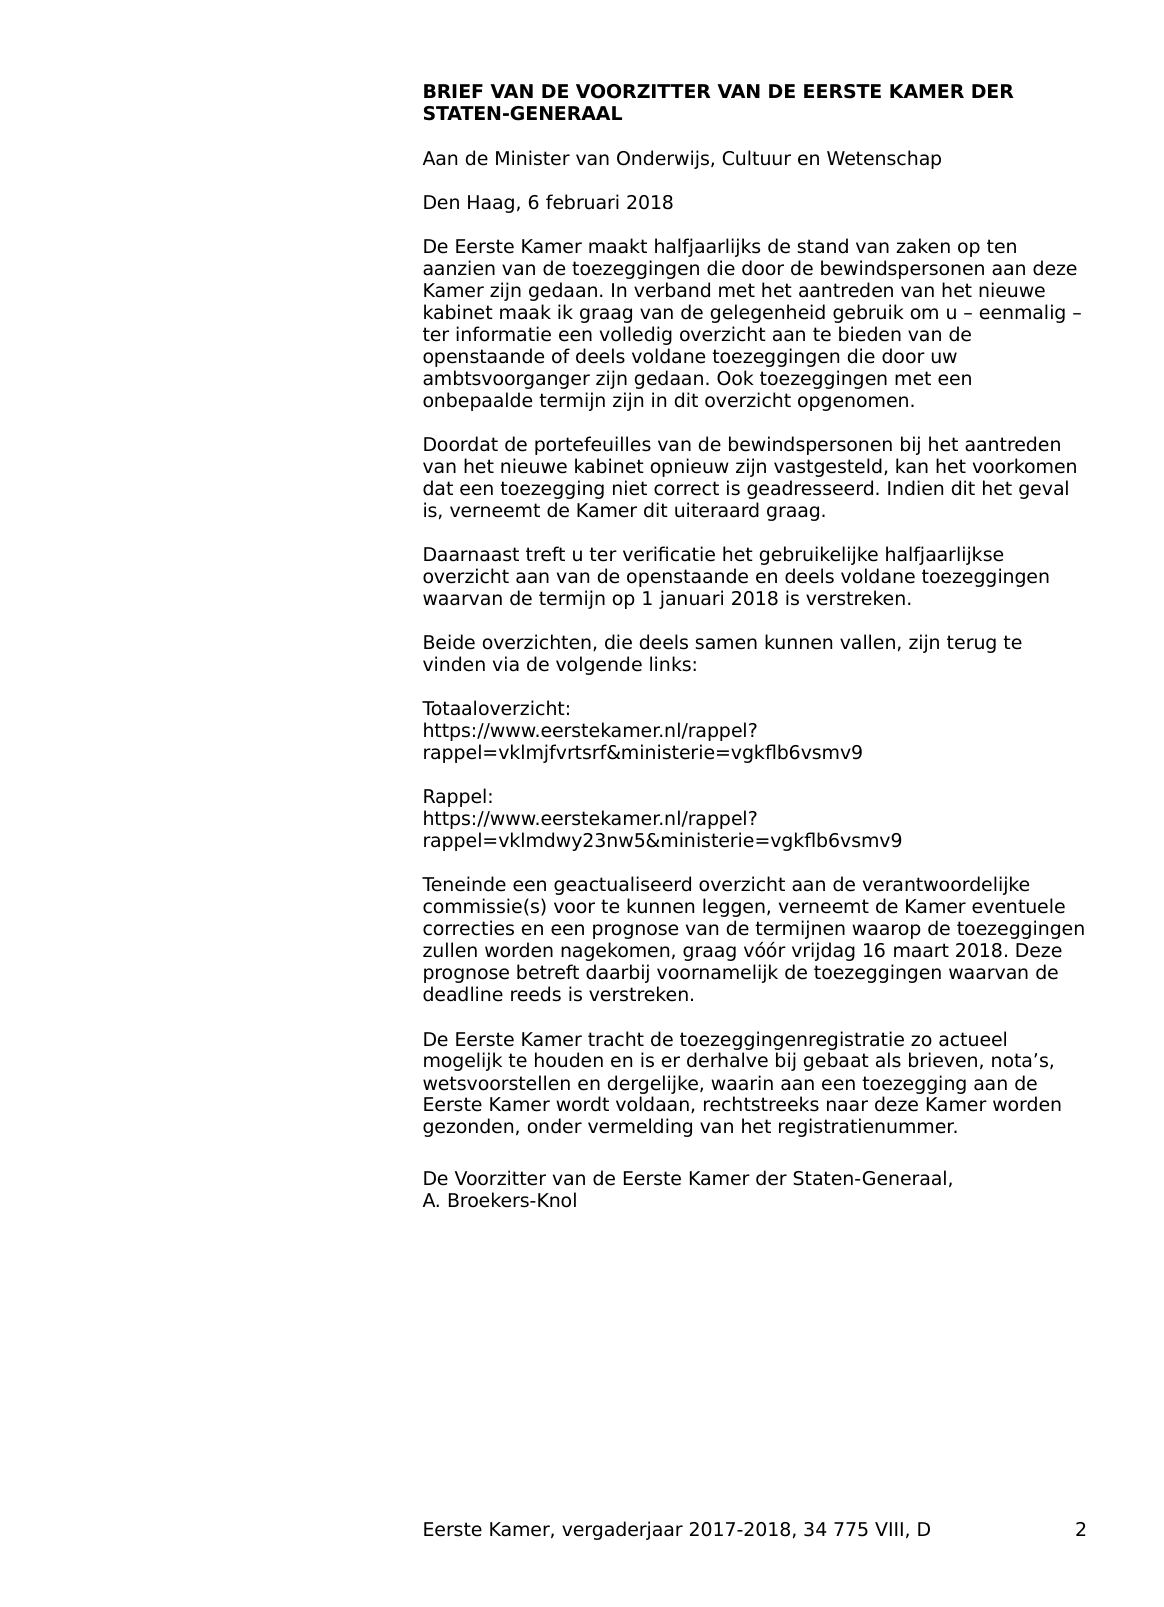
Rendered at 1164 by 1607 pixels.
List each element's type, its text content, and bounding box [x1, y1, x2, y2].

text Totaaloverzicht: [422, 698, 1087, 720]
subtitle BRIEF VAN DE VOORZITTER VAN DE EERSTE KAMER DER STATEN-GENERAAL [422, 81, 1087, 125]
text Daarnaast treft u ter verificatie het gebruikelijke halfjaarlijkse overzicht aan van de openstaande en deels voldane toezeggingen waarvan de termijn op 1 januari 2018 is verstreken. [422, 544, 1087, 610]
text Beide overzichten, die deels samen kunnen vallen, zijn terug te vinden via de volgende links: [422, 632, 1087, 676]
text https://www.eerstekamer.nl/rappel?rappel=vklmdwy23nw5&ministerie=vgkflb6vsmv9 [422, 808, 1087, 852]
text Rappel: [422, 786, 1087, 808]
text Aan de Minister van Onderwijs, Cultuur en Wetenschap [422, 147, 1087, 169]
text Teneinde een geactualiseerd overzicht aan de verantwoordelijke commissie(s) voor te kunnen leggen, verneemt de Kamer eventuele correcties en een prognose van de termijnen waarop de toezeggingen zullen worden nagekomen, graag vóór vrijdag 16 maart 2018. Deze prognose betreft daarbij voornamelijk de toezeggingen waarvan de deadline reeds is verstreken. [422, 874, 1087, 1006]
text De Eerste Kamer maakt halfjaarlijks de stand van zaken op ten aanzien van de toezeggingen die door de bewindspersonen aan deze Kamer zijn gedaan. In verband met het aantreden van het nieuwe kabinet maak ik graag van de gelegenheid gebruik om u – eenmalig – ter informatie een volledig overzicht aan te bieden van de openstaande of deels voldane toezeggingen die door uw ambtsvoorganger zijn gedaan. Ook toezeggingen met een onbepaalde termijn zijn in dit overzicht opgenomen. [422, 236, 1087, 412]
text De Eerste Kamer tracht de toezeggingenregistratie zo actueel mogelijk te houden en is er derhalve bij gebaat als brieven, nota’s, wetsvoorstellen en dergelijke, waarin aan een toezegging aan de Eerste Kamer wordt voldaan, rechtstreeks naar deze Kamer worden gezonden, onder vermelding van het registratienummer. [422, 1028, 1087, 1138]
text Den Haag, 6 februari 2018 [422, 192, 1087, 213]
text Doordat de portefeuilles van de bewindspersonen bij het aantreden van het nieuwe kabinet opnieuw zijn vastgesteld, kan het voorkomen dat een toezegging niet correct is geadresseerd. Indien dit het geval is, verneemt de Kamer dit uiteraard graag. [422, 434, 1087, 522]
text De Voorzitter van de Eerste Kamer der Staten-Generaal, A. Broekers-Knol [422, 1168, 1087, 1212]
text https://www.eerstekamer.nl/rappel?rappel=vklmjfvrtsrf&ministerie=vgkflb6vsmv9 [422, 720, 1087, 764]
